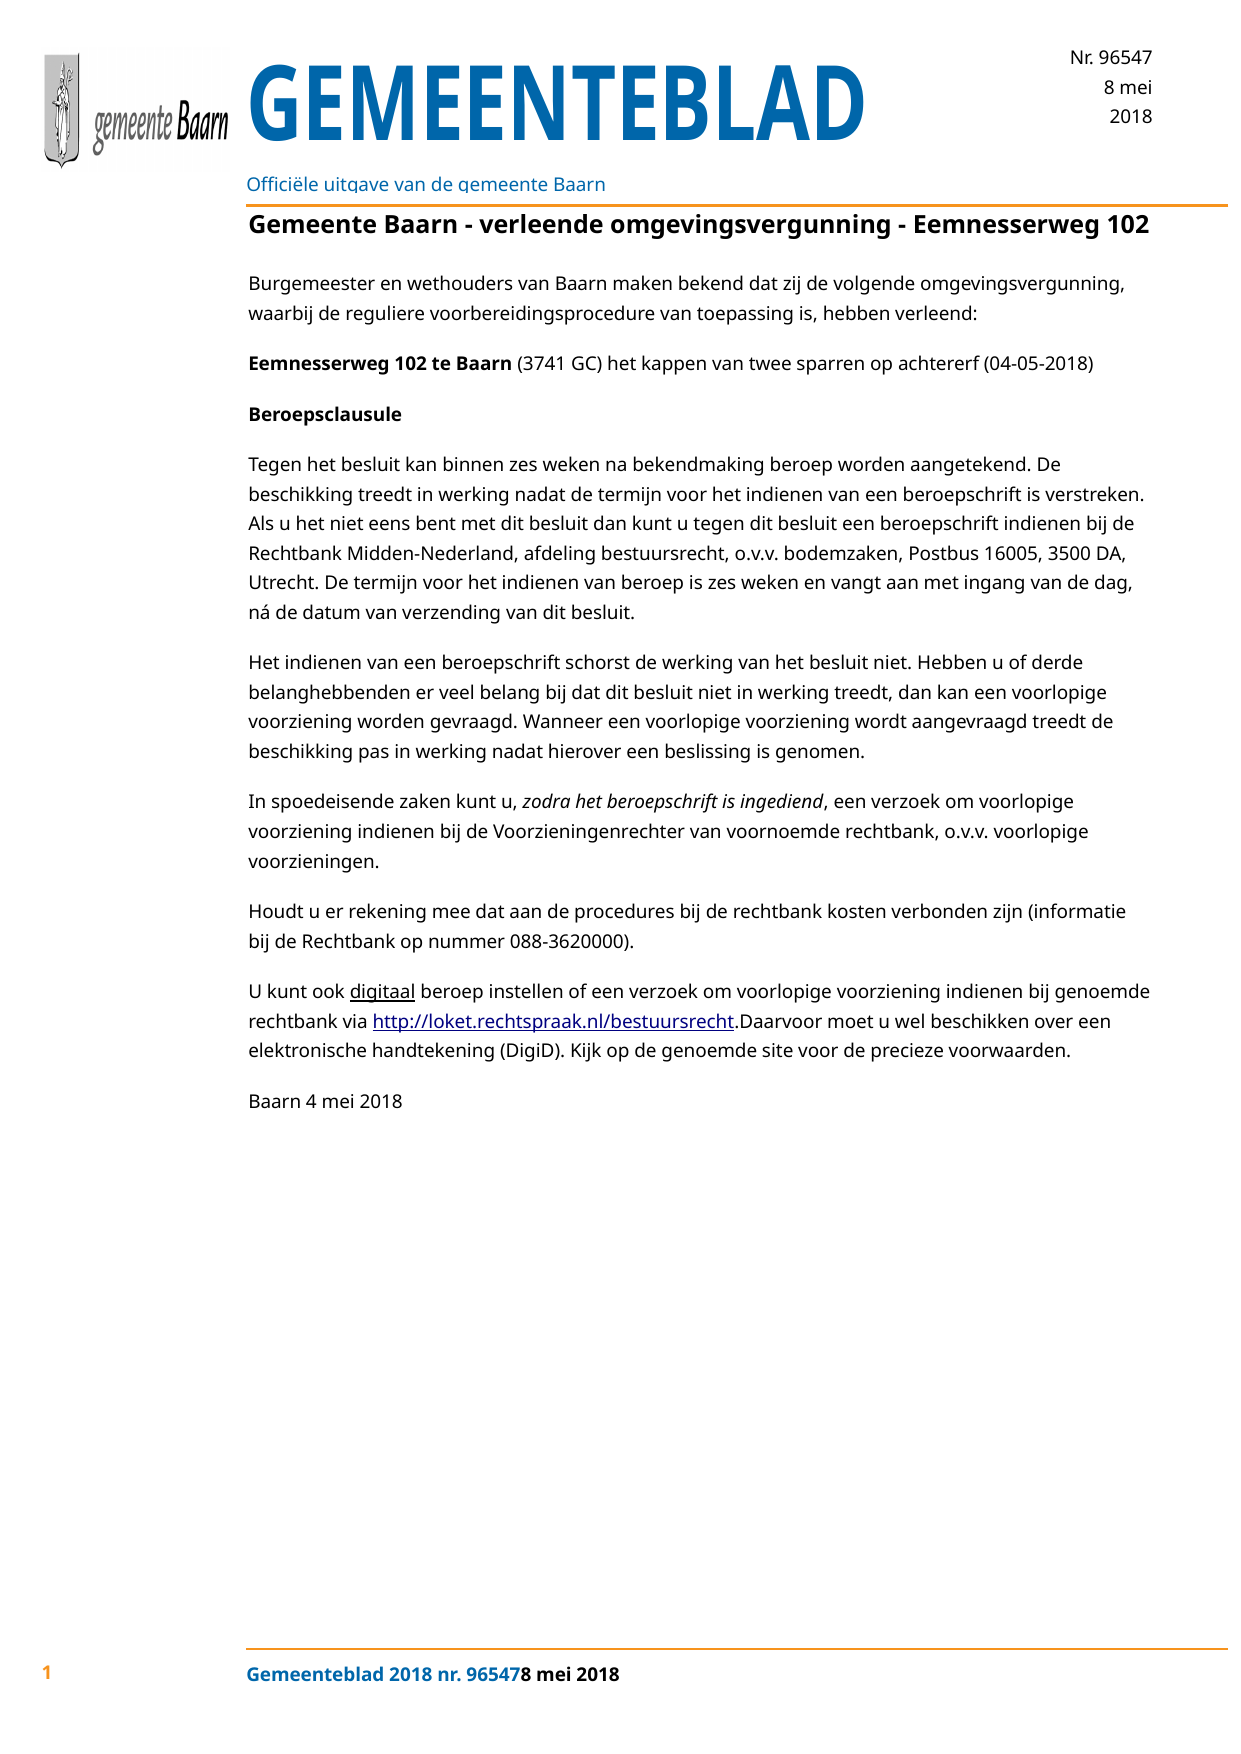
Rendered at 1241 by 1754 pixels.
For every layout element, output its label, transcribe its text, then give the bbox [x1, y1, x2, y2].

text U kunt ook digitaal beroep instellen of een verzoek om voorlopige voorziening indienen bij genoemde rechtbank via http://loket.rechtspraak.nl/bestuursrecht.Daarvoor moet u wel beschikken over een elektronische handtekening (DigiD). Kijk op de genoemde site voor de precieze voorwaarden. [248, 978, 1152, 1063]
text Gemeente Baarn - verleende omgevingsvergunning - Eemnesserweg 102 [248, 207, 1152, 241]
text Tegen het besluit kan binnen zes weken na bekendmaking beroep worden aangetekend. De beschikking treedt in werking nadat de termijn voor het indienen van een beroepschrift is verstreken. Als u het niet eens bent met dit besluit dan kunt u tegen dit besluit een beroepschrift indienen bij de Rechtbank Midden-Nederland, afdeling bestuursrecht, o.v.v. bodemzaken, Postbus 16005, 3500 DA, Utrecht. De termijn voor het indienen van beroep is zes weken en vangt aan met ingang van de dag, ná de datum van verzending van dit besluit. [248, 451, 1152, 625]
picture [41, 47, 231, 172]
text Houdt u er rekening mee dat aan de procedures bij de rechtbank kosten verbonden zijn (informatie bij de Rechtbank op nummer 088-3620000). [248, 898, 1152, 953]
text Eemnesserweg 102 te Baarn (3741 GC) het kappen van twee sparren op achtererf (04-05-2018) [248, 350, 1152, 376]
text Het indienen van een beroepschrift schorst de werking van het besluit niet. Hebben u of derde belanghebbenden er veel belang bij dat dit besluit niet in werking treedt, dan kan een voorlopige voorziening worden gevraagd. Wanneer een voorlopige voorziening wordt aangevraagd treedt de beschikking pas in werking nadat hierover een beslissing is genomen. [248, 649, 1152, 764]
text In spoedeisende zaken kunt u, zodra het beroepschrift is ingediend, een verzoek om voorlopige voorziening indienen bij de Voorzieningenrechter van voornoemde rechtbank, o.v.v. voorlopige voorzieningen. [248, 789, 1152, 873]
text Burgemeester en wethouders van Baarn maken bekend dat zij de volgende omgevingsvergunning, waarbij de reguliere voorbereidingsprocedure van toepassing is, hebben verleend: [248, 270, 1152, 326]
text Baarn 4 mei 2018 [248, 1088, 1152, 1113]
text Beroepsclausule [248, 401, 1152, 426]
